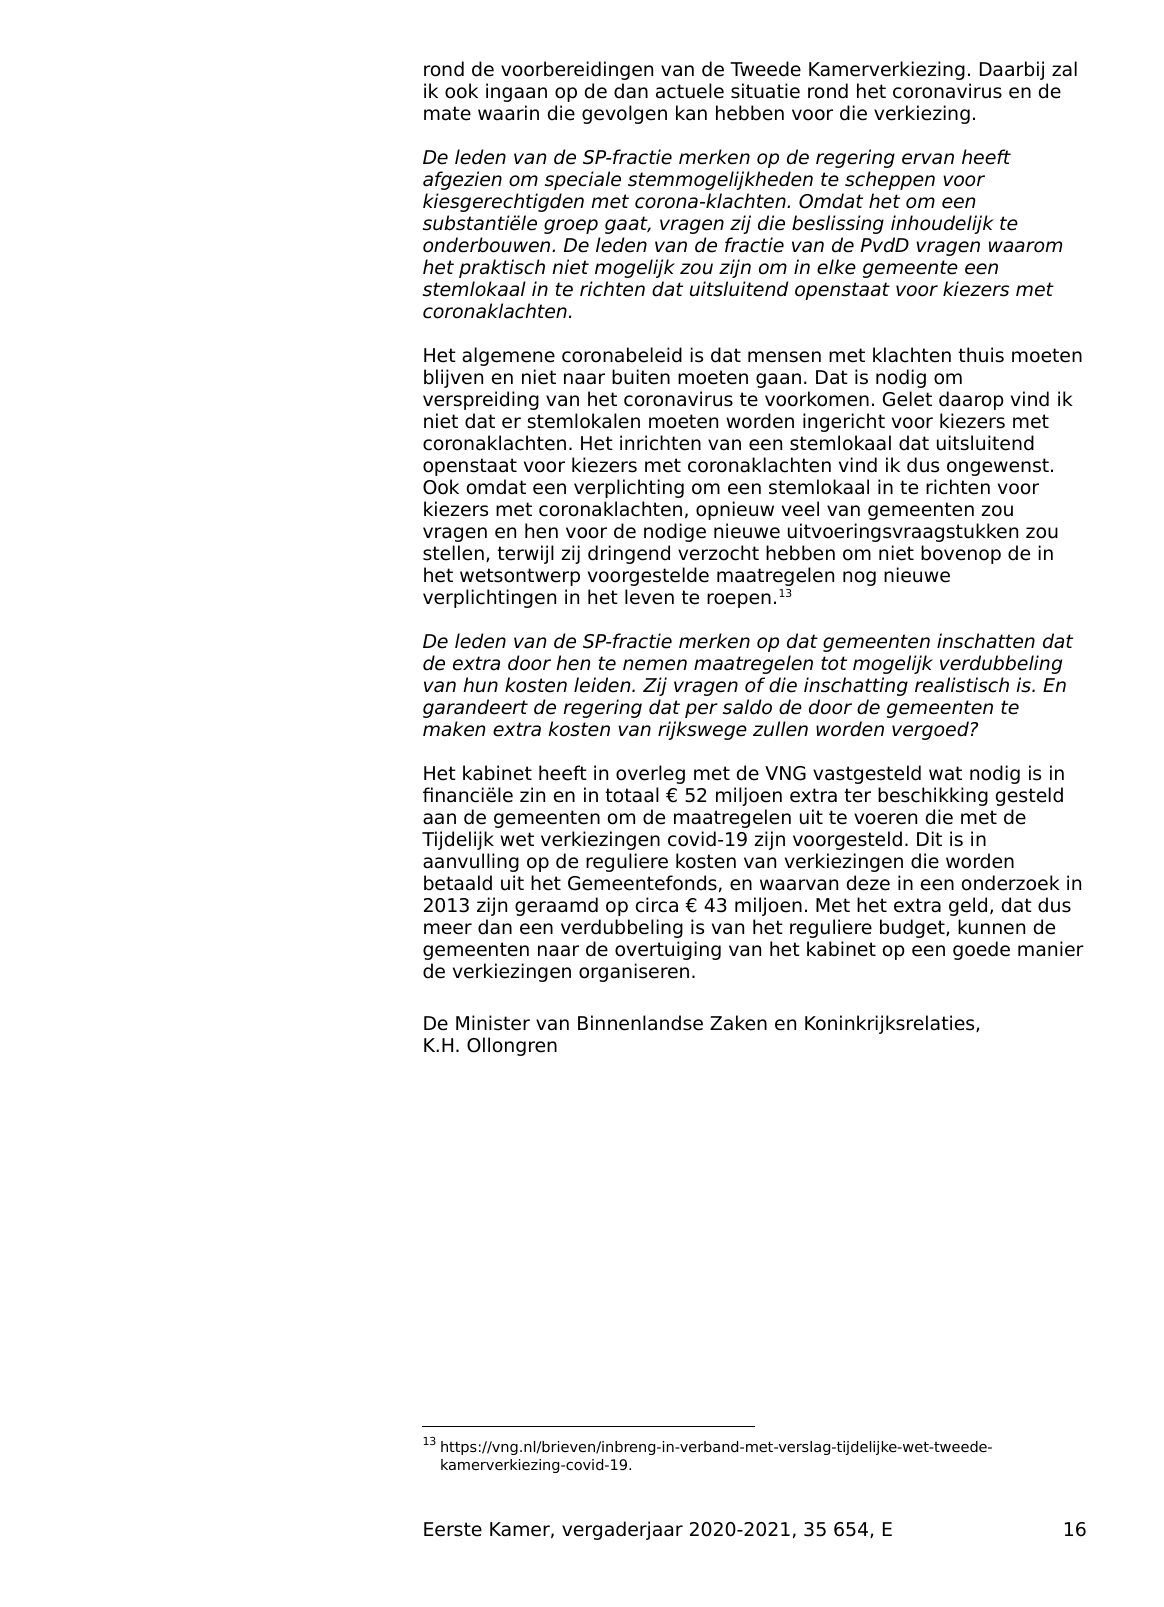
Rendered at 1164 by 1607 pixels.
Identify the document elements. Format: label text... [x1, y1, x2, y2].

text rond de voorbereidingen van de Tweede Kamerverkiezing. Daarbij zal ik ook ingaan op de dan actuele situatie rond het coronavirus en de mate waarin die gevolgen kan hebben voor die verkiezing. [422, 59, 1087, 125]
text De Minister van Binnenlandse Zaken en Koninkrijksrelaties, K.H. Ollongren [422, 1013, 1087, 1057]
text Het algemene coronabeleid is dat mensen met klachten thuis moeten blijven en niet naar buiten moeten gaan. Dat is nodig om verspreiding van het coronavirus te voorkomen. Gelet daarop vind ik niet dat er stemlokalen moeten worden ingericht voor kiezers met coronaklachten. Het inrichten van een stemlokaal dat uitsluitend openstaat voor kiezers met coronaklachten vind ik dus ongewenst. Ook omdat een verplichting om een stemlokaal in te richten voor kiezers met coronaklachten, opnieuw veel van gemeenten zou vragen en hen voor de nodige nieuwe uitvoeringsvraagstukken zou stellen, terwijl zij dringend verzocht hebben om niet bovenop de in het wetsontwerp voorgestelde maatregelen nog nieuwe verplichtingen in het leven te roepen. [422, 345, 1087, 609]
text Het kabinet heeft in overleg met de VNG vastgesteld wat nodig is in financiële zin en in totaal € 52 miljoen extra ter beschikking gesteld aan de gemeenten om de maatregelen uit te voeren die met de Tijdelijk wet verkiezingen covid-19 zijn voorgesteld. Dit is in aanvulling op de reguliere kosten van verkiezingen die worden betaald uit het Gemeentefonds, en waarvan deze in een onderzoek in 2013 zijn geraamd op circa € 43 miljoen. Met het extra geld, dat dus meer dan een verdubbeling is van het reguliere budget, kunnen de gemeenten naar de overtuiging van het kabinet op een goede manier de verkiezingen organiseren. [422, 763, 1087, 983]
text De leden van de SP-fractie merken op de regering ervan heeft afgezien om speciale stemmogelijkheden te scheppen voor kiesgerechtigden met corona-klachten. Omdat het om een substantiële groep gaat, vragen zij die beslissing inhoudelijk te onderbouwen. De leden van de fractie van de PvdD vragen waarom het praktisch niet mogelijk zou zijn om in elke gemeente een stemlokaal in te richten dat uitsluitend openstaat voor kiezers met coronaklachten. [422, 147, 1087, 323]
text De leden van de SP-fractie merken op dat gemeenten inschatten dat de extra door hen te nemen maatregelen tot mogelijk verdubbeling van hun kosten leiden. Zij vragen of die inschatting realistisch is. En garandeert de regering dat per saldo de door de gemeenten te maken extra kosten van rijkswege zullen worden vergoed? [422, 631, 1087, 741]
text https://vng.nl/brieven/inbreng-in-verband-met-verslag-tijdelijke-wet-tweede-kamerverkiezing-covid-19. [422, 1435, 1087, 1474]
